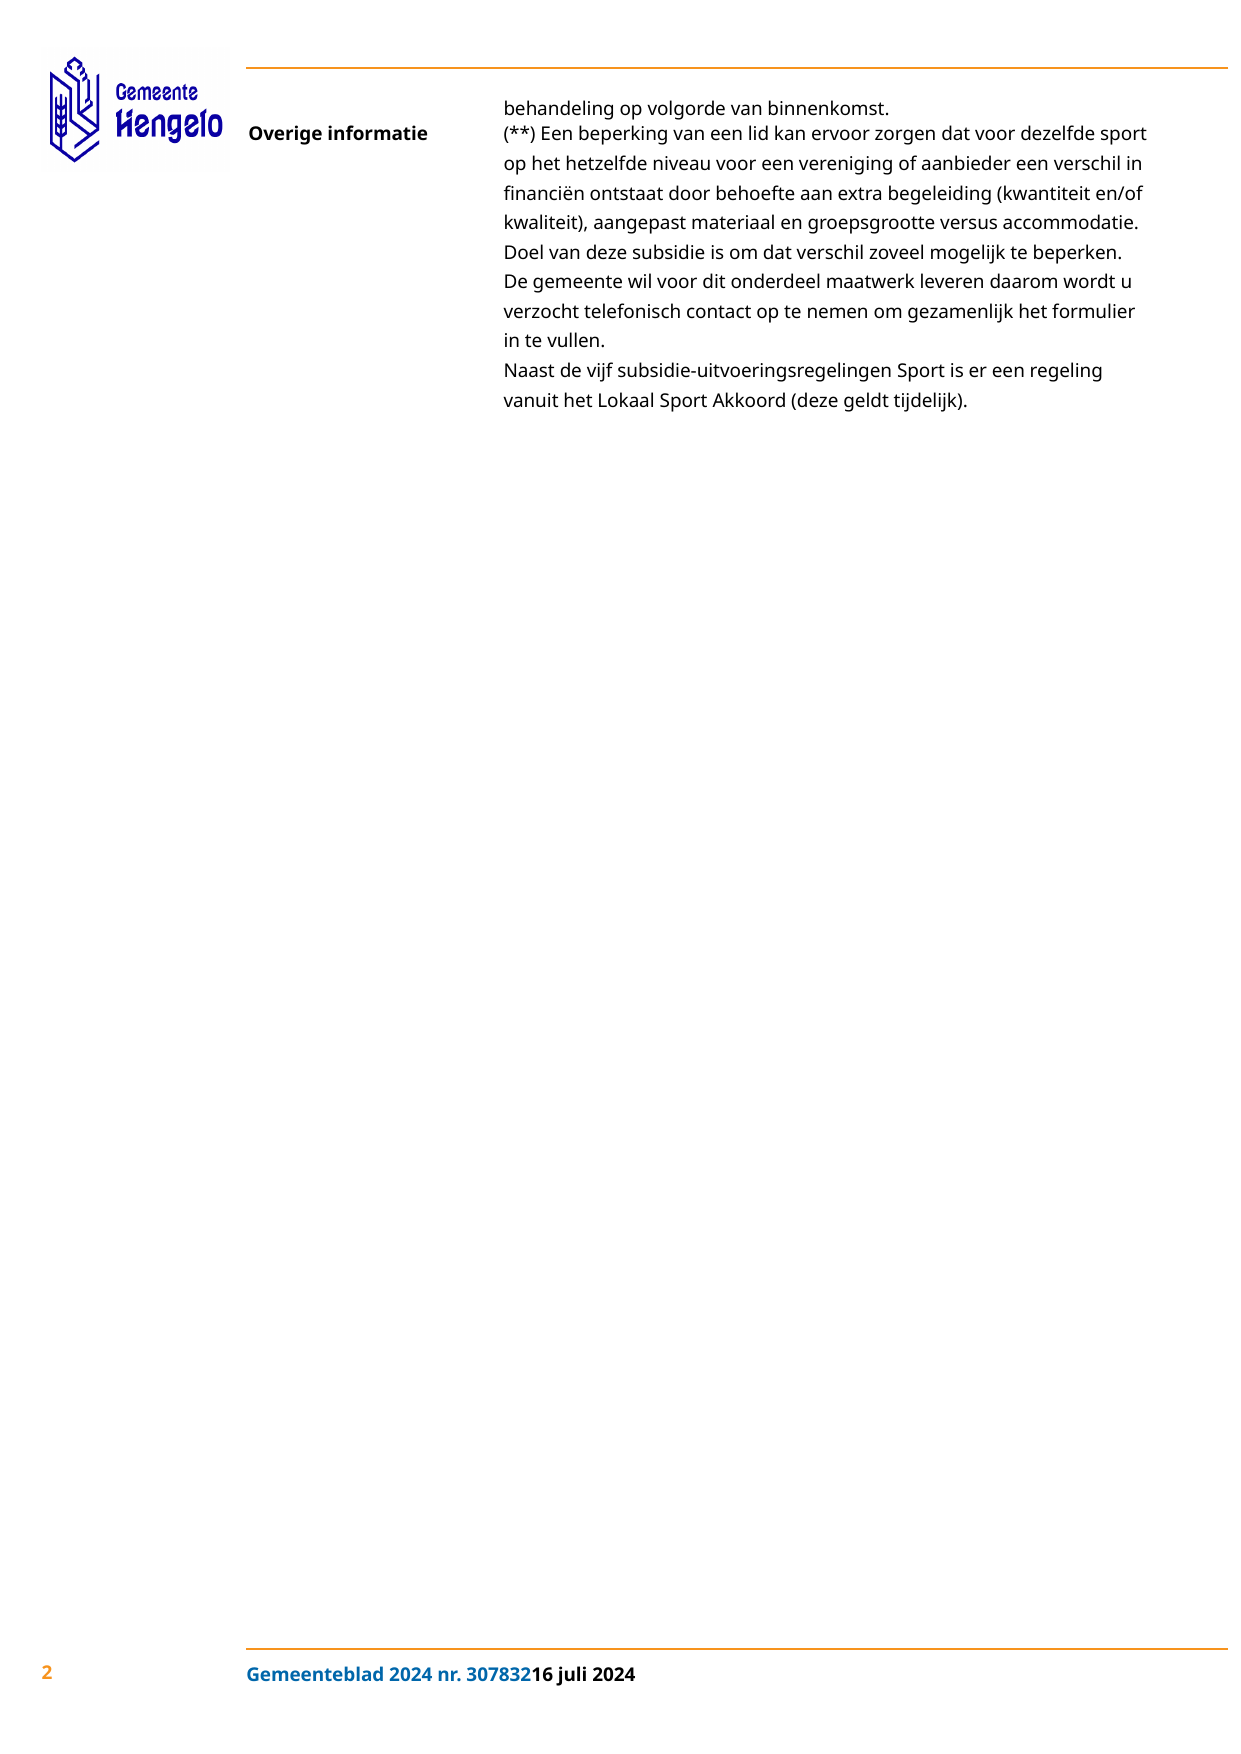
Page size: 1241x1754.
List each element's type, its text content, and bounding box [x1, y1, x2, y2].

picture [41, 47, 231, 172]
table_cell Overige informatie [248, 121, 503, 412]
table_cell behandeling op volgorde van binnenkomst. [503, 95, 1152, 121]
table_cell (**) Een beperking van een lid kan ervoor zorgen dat voor dezelfde sport op het hetzelfde niveau voor een vereniging of aanbieder een verschil in financiën ontstaat door behoefte aan extra begeleiding (kwantiteit en/of kwaliteit), aangepast materiaal en groepsgrootte versus accommodatie. Doel van deze subsidie is om dat verschil zoveel mogelijk te beperken. De gemeente wil voor dit onderdeel maatwerk leveren daarom wordt u verzocht telefonisch contact op te nemen om gezamenlijk het formulier in te vullen. Naast de vijf subsidie-uitvoeringsregelingen Sport is er een regeling vanuit het Lokaal Sport Akkoord (deze geldt tijdelijk). [503, 121, 1152, 412]
table_cell [248, 95, 503, 121]
